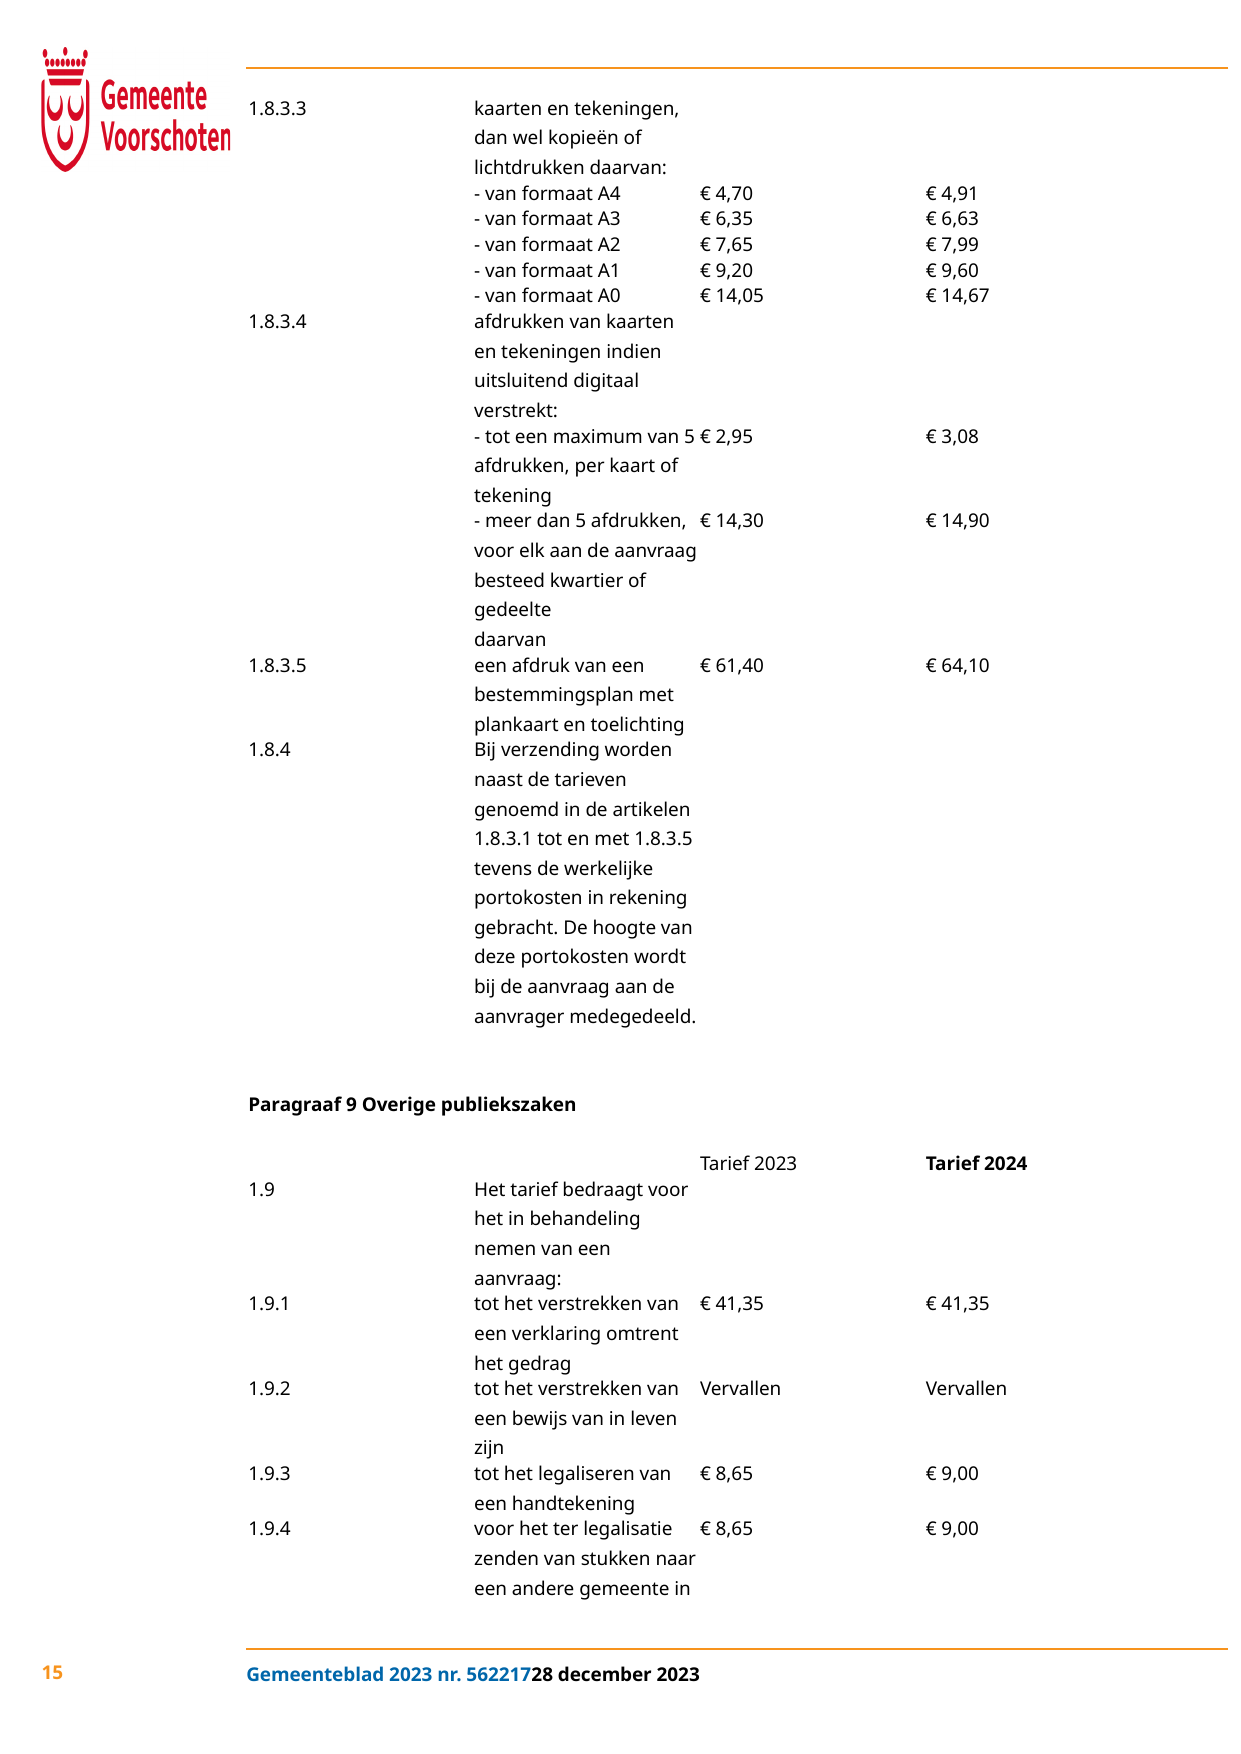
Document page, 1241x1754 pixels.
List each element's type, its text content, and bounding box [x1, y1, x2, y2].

table_cell € 41,35 [700, 1291, 926, 1375]
text Paragraaf 9 Overige publiekszaken [248, 1091, 1152, 1117]
table_cell € 4,70 [700, 180, 926, 205]
table_cell afdrukken van kaarten en tekeningen indien uitsluitend digitaal verstrekt: [474, 308, 700, 423]
table_cell € 14,05 [700, 283, 926, 308]
table_cell [700, 737, 926, 1029]
table_cell € 61,40 [700, 652, 926, 737]
table_cell - van formaat A3 [474, 205, 700, 231]
table_cell - van formaat A2 [474, 231, 700, 257]
table_cell [248, 508, 474, 652]
table_cell een afdruk van een bestemmingsplan met plankaart en toelichting [474, 652, 700, 737]
table_cell tot het verstrekken van een bewijs van in leven zijn [474, 1375, 700, 1460]
table_cell € 9,20 [700, 257, 926, 283]
table_header [248, 1150, 474, 1176]
table_cell € 3,08 [926, 423, 1152, 508]
picture [41, 47, 231, 172]
table_cell [248, 257, 474, 283]
table_cell € 8,65 [700, 1516, 926, 1601]
table_cell 1.9.4 [248, 1516, 474, 1601]
table_cell Het tarief bedraagt voor het in behandeling nemen van een aanvraag: [474, 1176, 700, 1291]
table_cell € 9,60 [926, 257, 1152, 283]
table_header Tarief 2023 [700, 1150, 926, 1176]
table_cell [700, 1176, 926, 1291]
table_cell Bij verzending worden naast de tarieven genoemd in de artikelen 1.8.3.1 tot en met 1.8.3.5 tevens de werkelijke portokosten in rekening gebracht. De hoogte van deze portokosten wordt bij de aanvraag aan de aanvrager medegedeeld. [474, 737, 700, 1029]
table_cell - van formaat A1 [474, 257, 700, 283]
table_cell € 4,91 [926, 180, 1152, 205]
table_cell € 14,90 [926, 508, 1152, 652]
table_cell € 2,95 [700, 423, 926, 508]
table_cell [248, 283, 474, 308]
table_cell € 14,30 [700, 508, 926, 652]
table_header [474, 1150, 700, 1176]
table_cell € 7,99 [926, 231, 1152, 257]
table_cell € 7,65 [700, 231, 926, 257]
table_cell 1.8.3.4 [248, 308, 474, 423]
table_cell 1.9.2 [248, 1375, 474, 1460]
table_cell voor het ter legalisatie zenden van stukken naar een andere gemeente in [474, 1516, 700, 1601]
table_cell - meer dan 5 afdrukken, voor elk aan de aanvraag besteed kwartier of gedeelte daarvan [474, 508, 700, 652]
table_cell Vervallen [700, 1375, 926, 1460]
table_cell Vervallen [926, 1375, 1152, 1460]
table_cell tot het verstrekken van een verklaring omtrent het gedrag [474, 1291, 700, 1375]
table_cell [248, 231, 474, 257]
table_cell 1.8.3.5 [248, 652, 474, 737]
table_cell € 14,67 [926, 283, 1152, 308]
table_cell [248, 205, 474, 231]
table_cell [248, 180, 474, 205]
table_cell 1.9.3 [248, 1460, 474, 1516]
table_cell - van formaat A0 [474, 283, 700, 308]
table_cell [926, 737, 1152, 1029]
table_cell - van formaat A4 [474, 180, 700, 205]
table_cell 1.9.1 [248, 1291, 474, 1375]
table_cell € 41,35 [926, 1291, 1152, 1375]
table_cell kaarten en tekeningen, dan wel kopieën of lichtdrukken daarvan: [474, 95, 700, 180]
table_cell € 64,10 [926, 652, 1152, 737]
table_cell € 9,00 [926, 1460, 1152, 1516]
table_cell [926, 95, 1152, 180]
table_cell 1.9 [248, 1176, 474, 1291]
table_cell [700, 95, 926, 180]
table_cell [926, 1176, 1152, 1291]
table_header Tarief 2024 [926, 1150, 1152, 1176]
table_cell € 6,35 [700, 205, 926, 231]
table_cell € 6,63 [926, 205, 1152, 231]
table_cell 1.8.4 [248, 737, 474, 1029]
table_cell 1.8.3.3 [248, 95, 474, 180]
table_cell € 9,00 [926, 1516, 1152, 1601]
table_cell [248, 423, 474, 508]
table_cell € 8,65 [700, 1460, 926, 1516]
table_cell tot het legaliseren van een handtekening [474, 1460, 700, 1516]
table_cell [926, 308, 1152, 423]
table_cell - tot een maximum van 5 afdrukken, per kaart of tekening [474, 423, 700, 508]
table_cell [700, 308, 926, 423]
